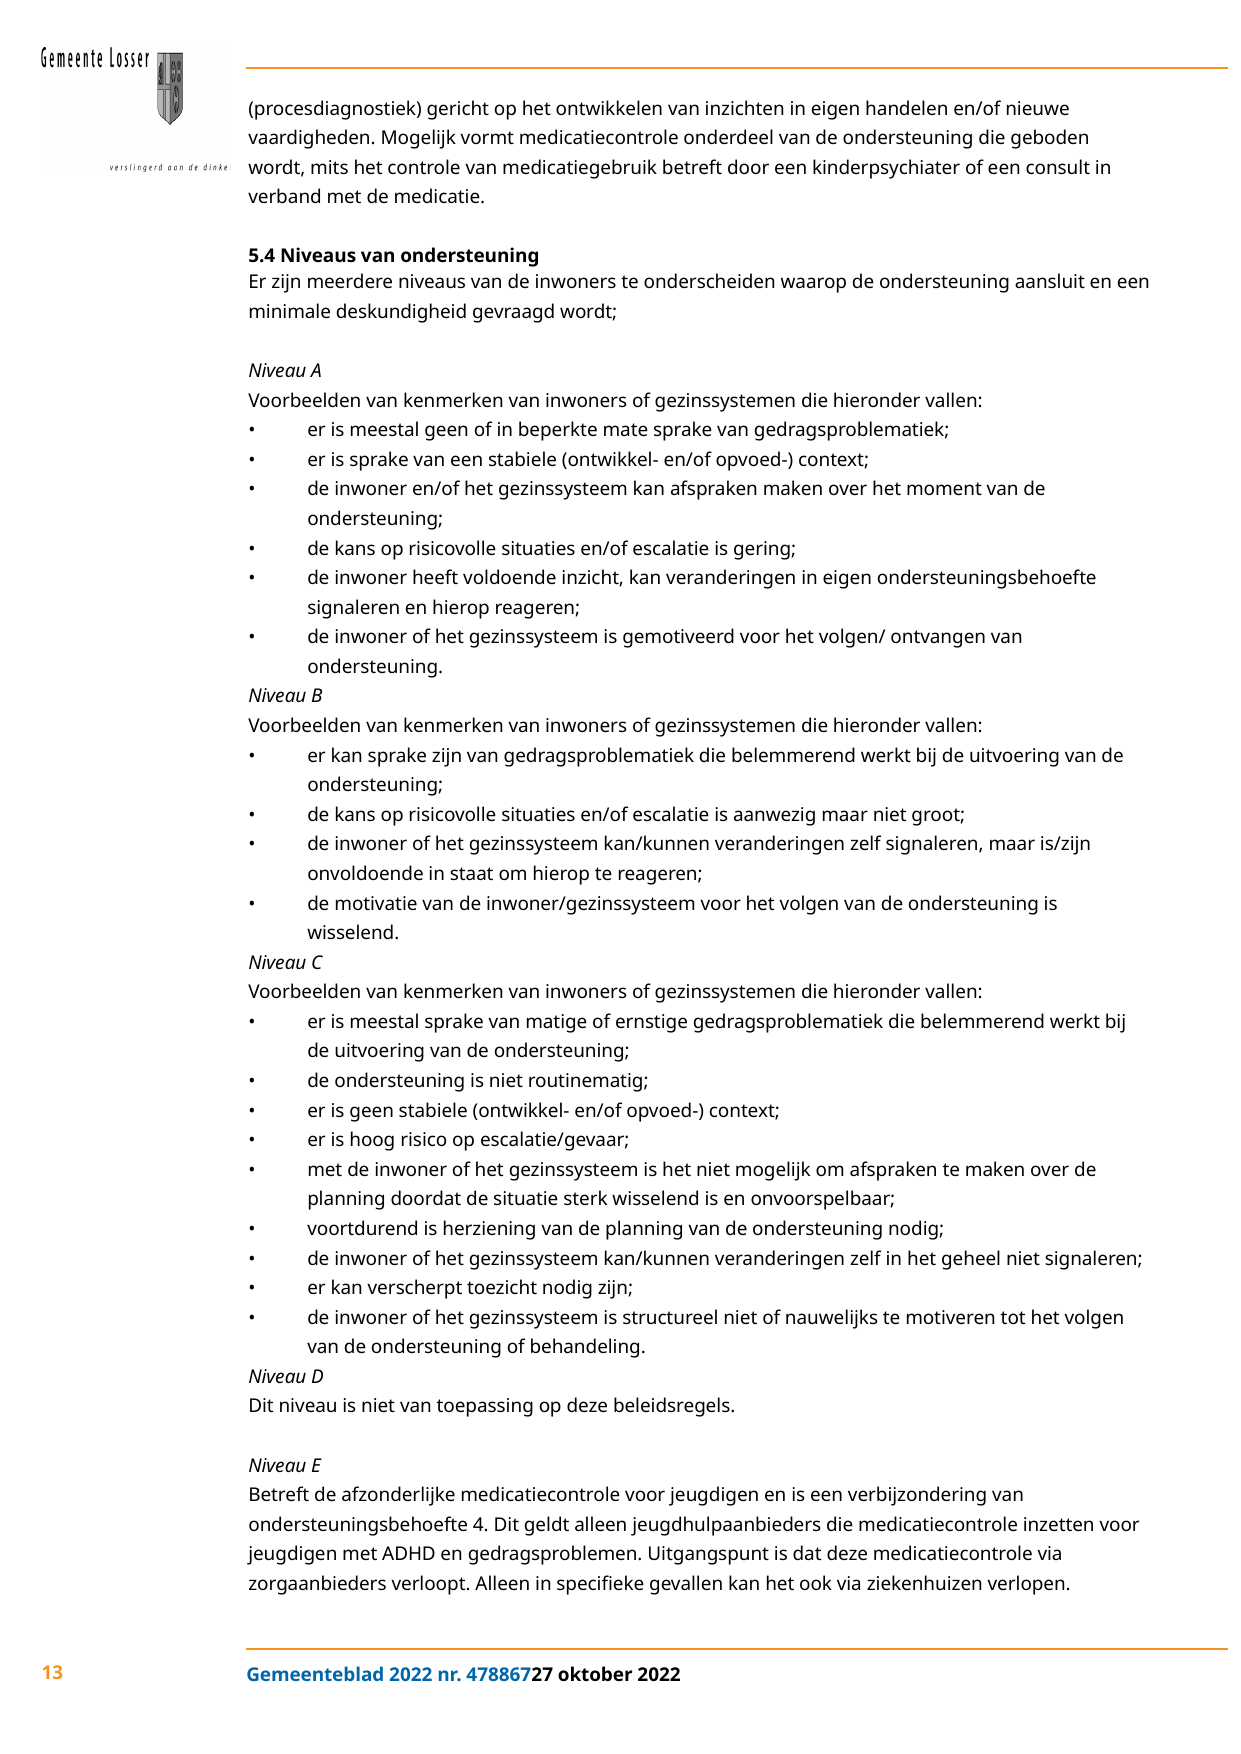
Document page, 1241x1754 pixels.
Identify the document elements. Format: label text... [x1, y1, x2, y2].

list de inwoner of het gezinssysteem kan/kunnen veranderingen zelf in het geheel niet signaleren; [248, 1245, 1152, 1270]
list de inwoner of het gezinssysteem kan/kunnen veranderingen zelf signaleren, maar is/zijn onvoldoende in staat om hierop te reageren; [248, 831, 1152, 886]
text Voorbeelden van kenmerken van inwoners of gezinssystemen die hieronder vallen: [248, 978, 1152, 1004]
list er is meestal sprake van matige of ernstige gedragsproblematiek die belemmerend werkt bij de uitvoering van de ondersteuning; [248, 1008, 1152, 1063]
list de inwoner of het gezinssysteem is structureel niet of nauwelijks te motiveren tot het volgen van de ondersteuning of behandeling. [248, 1304, 1152, 1359]
list er is sprake van een stabiele (ontwikkel- en/of opvoed-) context; [248, 446, 1152, 472]
text Niveau E [248, 1452, 1152, 1477]
picture [41, 47, 231, 172]
list de motivatie van de inwoner/gezinssysteem voor het volgen van de ondersteuning is wisselend. [248, 890, 1152, 945]
list er is meestal geen of in beperkte mate sprake van gedragsproblematiek; [248, 416, 1152, 442]
list de inwoner en/of het gezinssysteem kan afspraken maken over het moment van de ondersteuning; [248, 476, 1152, 531]
list de kans op risicovolle situaties en/of escalatie is gering; [248, 535, 1152, 560]
text Betreft de afzonderlijke medicatiecontrole voor jeugdigen en is een verbijzondering van ondersteuningsbehoefte 4. Dit geldt alleen jeugdhulpaanbieders die medicatiecontrole inzetten voor jeugdigen met ADHD en gedragsproblemen. Uitgangspunt is dat deze medicatiecontrole via zorgaanbieders verloopt. Alleen in specifieke gevallen kan het ook via ziekenhuizen verlopen. [248, 1481, 1152, 1596]
text 5.4 Niveaus van ondersteuning [248, 243, 1152, 268]
text Niveau B [248, 683, 1152, 708]
text Voorbeelden van kenmerken van inwoners of gezinssystemen die hieronder vallen: [248, 712, 1152, 738]
list er is geen stabiele (ontwikkel- en/of opvoed-) context; [248, 1097, 1152, 1122]
text Er zijn meerdere niveaus van de inwoners te onderscheiden waarop de ondersteuning aansluit en een minimale deskundigheid gevraagd wordt; [248, 268, 1152, 324]
list er kan sprake zijn van gedragsproblematiek die belemmerend werkt bij de uitvoering van de ondersteuning; [248, 742, 1152, 797]
text Niveau C [248, 949, 1152, 974]
text Dit niveau is niet van toepassing op deze beleidsregels. [248, 1393, 1152, 1418]
list met de inwoner of het gezinssysteem is het niet mogelijk om afspraken te maken over de planning doordat de situatie sterk wisselend is en onvoorspelbaar; [248, 1156, 1152, 1211]
list voortdurend is herziening van de planning van de ondersteuning nodig; [248, 1215, 1152, 1241]
list de inwoner heeft voldoende inzicht, kan veranderingen in eigen ondersteuningsbehoefte signaleren en hierop reageren; [248, 564, 1152, 619]
list de inwoner of het gezinssysteem is gemotiveerd voor het volgen/ ontvangen van ondersteuning. [248, 623, 1152, 679]
list de ondersteuning is niet routinematig; [248, 1067, 1152, 1093]
list er is hoog risico op escalatie/gevaar; [248, 1126, 1152, 1152]
list er kan verscherpt toezicht nodig zijn; [248, 1274, 1152, 1300]
list de kans op risicovolle situaties en/of escalatie is aanwezig maar niet groot; [248, 801, 1152, 827]
text (procesdiagnostiek) gericht op het ontwikkelen van inzichten in eigen handelen en/of nieuwe vaardigheden. Mogelijk vormt medicatiecontrole onderdeel van de ondersteuning die geboden wordt, mits het controle van medicatiegebruik betreft door een kinderpsychiater of een consult in verband met de medicatie. [248, 95, 1152, 209]
text Niveau D [248, 1363, 1152, 1389]
text Niveau A [248, 357, 1152, 383]
text Voorbeelden van kenmerken van inwoners of gezinssystemen die hieronder vallen: [248, 387, 1152, 412]
